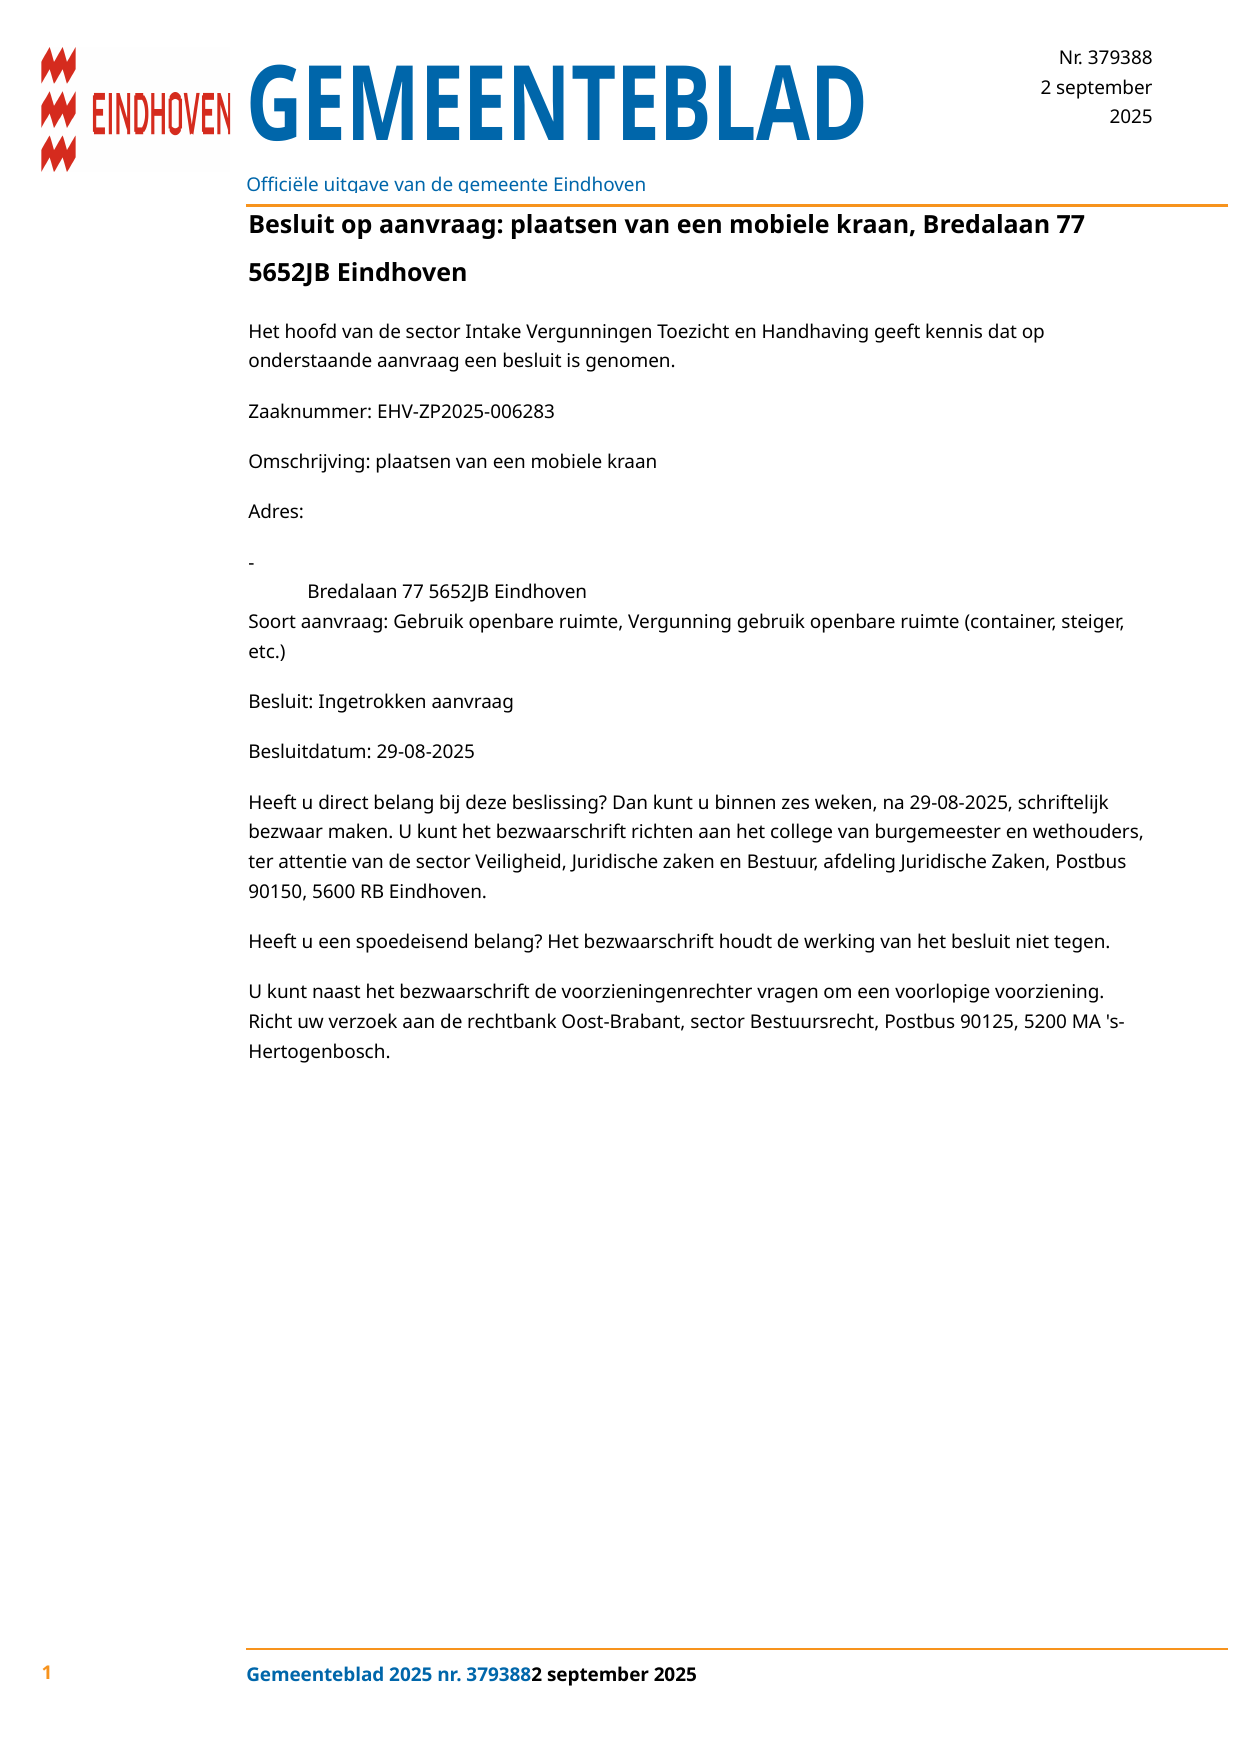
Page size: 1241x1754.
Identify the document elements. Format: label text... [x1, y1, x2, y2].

list Bredalaan 77 5652JB Eindhoven [248, 579, 1152, 604]
text Heeft u direct belang bij deze beslissing? Dan kunt u binnen zes weken, na 29-08-2025, schriftelijk bezwaar maken. U kunt het bezwaarschrift richten aan het college van burgemeester en wethouders, ter attentie van de sector Veiligheid, Juridische zaken en Bestuur, afdeling Juridische Zaken, Postbus 90150, 5600 RB Eindhoven. [248, 789, 1152, 904]
text Soort aanvraag: Gebruik openbare ruimte, Vergunning gebruik openbare ruimte (container, steiger, etc.) [248, 608, 1152, 664]
text Het hoofd van de sector Intake Vergunningen Toezicht en Handhaving geeft kennis dat op onderstaande aanvraag een besluit is genomen. [248, 318, 1152, 373]
text Besluit: Ingetrokken aanvraag [248, 688, 1152, 714]
text Zaaknummer: EHV-ZP2025-006283 [248, 398, 1152, 424]
text Heeft u een spoedeisend belang? Het bezwaarschrift houdt de werking van het besluit niet tegen. [248, 928, 1152, 954]
text Omschrijving: plaatsen van een mobiele kraan [248, 448, 1152, 474]
text Adres: [248, 499, 1152, 524]
picture [41, 47, 231, 172]
text Besluitdatum: 29-08-2025 [248, 739, 1152, 764]
text Besluit op aanvraag: plaatsen van een mobiele kraan, Bredalaan 77 5652JB Eindhoven [248, 207, 1152, 288]
text U kunt naast het bezwaarschrift de voorzieningenrechter vragen om een voorlopige voorziening. Richt uw verzoek aan de rechtbank Oost-Brabant, sector Bestuursrecht, Postbus 90125, 5200 MA 's-Hertogenbosch. [248, 979, 1152, 1064]
